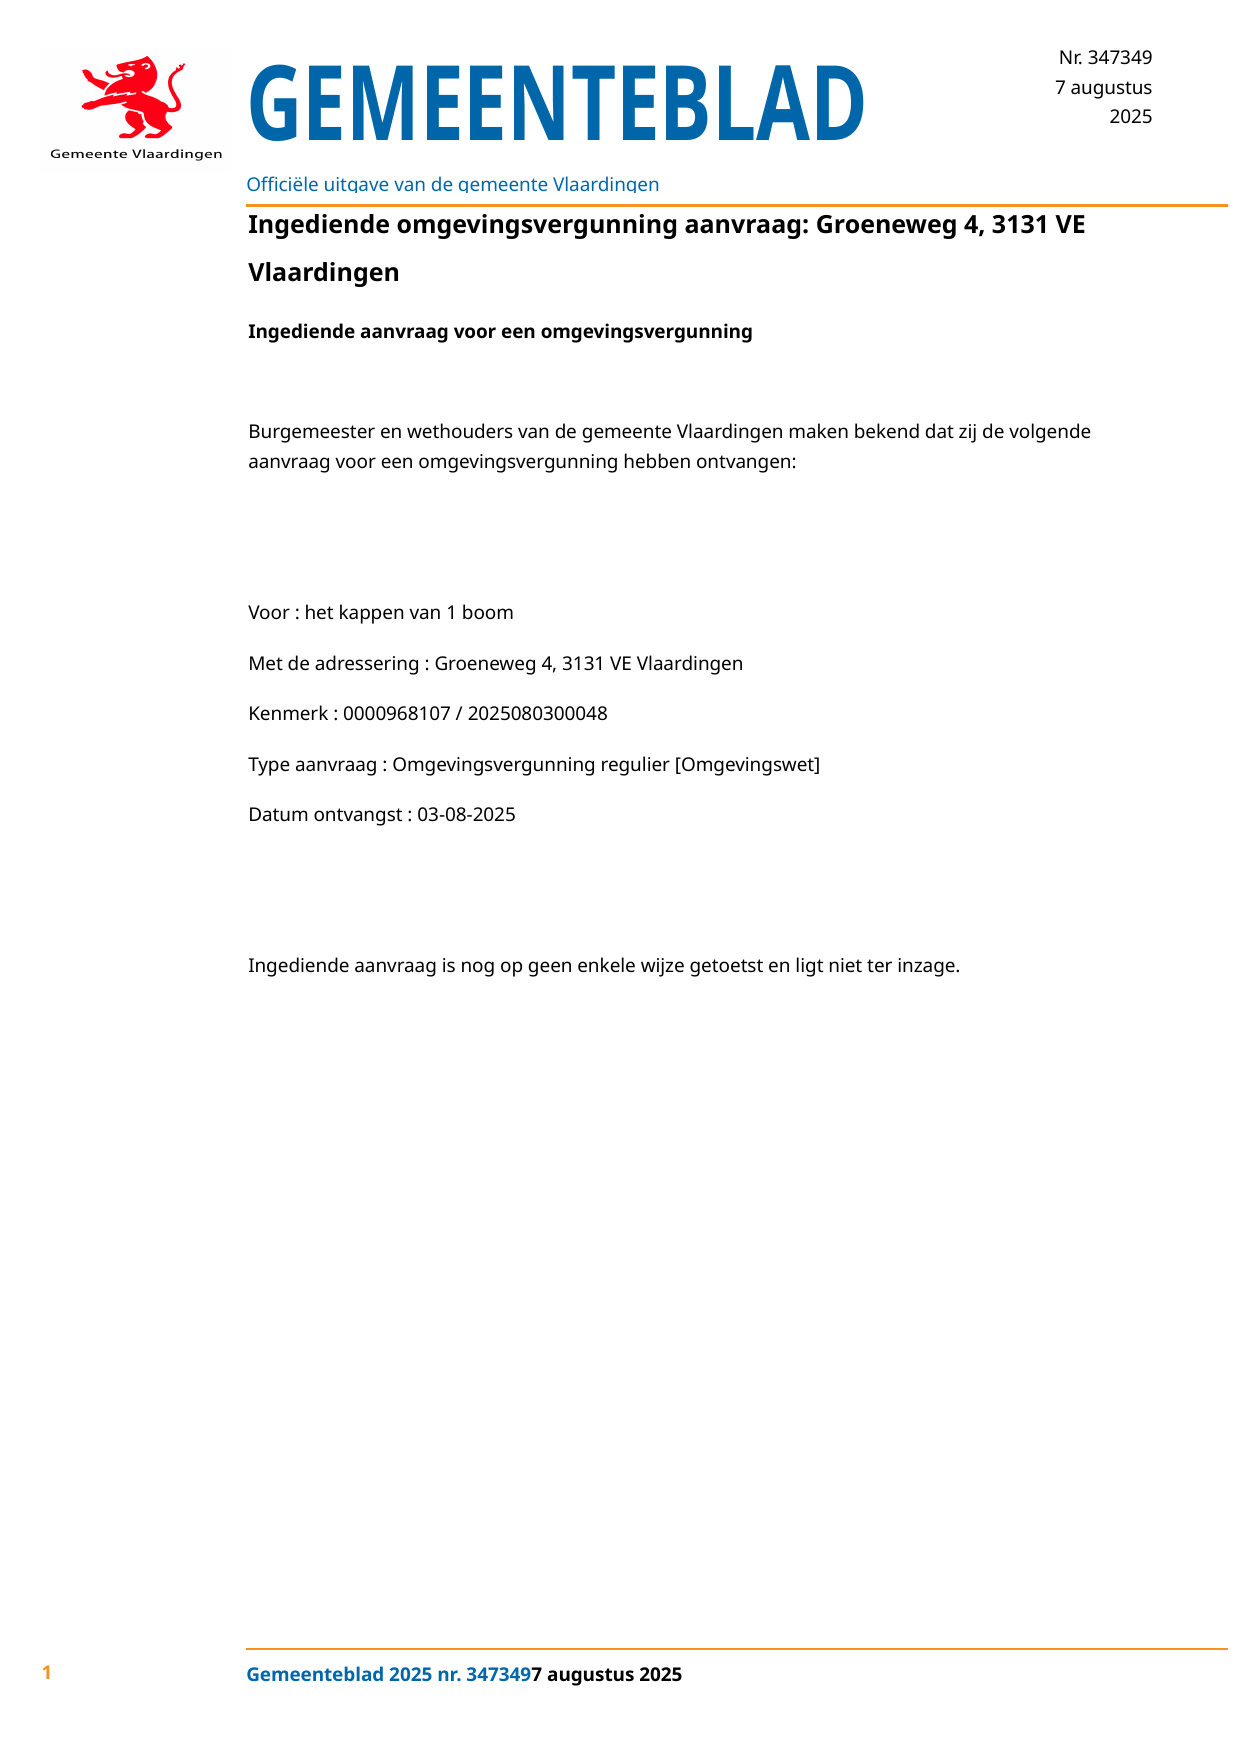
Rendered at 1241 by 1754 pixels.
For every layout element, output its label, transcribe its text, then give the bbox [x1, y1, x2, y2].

picture [41, 47, 231, 172]
text Type aanvraag : Omgevingsvergunning regulier [Omgevingswet] [248, 751, 1152, 777]
text Burgemeester en wethouders van de gemeente Vlaardingen maken bekend dat zij de volgende aanvraag voor een omgevingsvergunning hebben ontvangen: [248, 419, 1152, 474]
text Ingediende aanvraag is nog op geen enkele wijze getoetst en ligt niet ter inzage. [248, 952, 1152, 978]
text Kenmerk : 0000968107 / 2025080300048 [248, 700, 1152, 726]
text Datum ontvangst : 03-08-2025 [248, 801, 1152, 827]
text Voor : het kappen van 1 boom [248, 599, 1152, 625]
text Met de adressering : Groeneweg 4, 3131 VE Vlaardingen [248, 650, 1152, 676]
text Ingediende omgevingsvergunning aanvraag: Groeneweg 4, 3131 VE Vlaardingen [248, 207, 1152, 288]
text Ingediende aanvraag voor een omgevingsvergunning [248, 318, 1152, 344]
